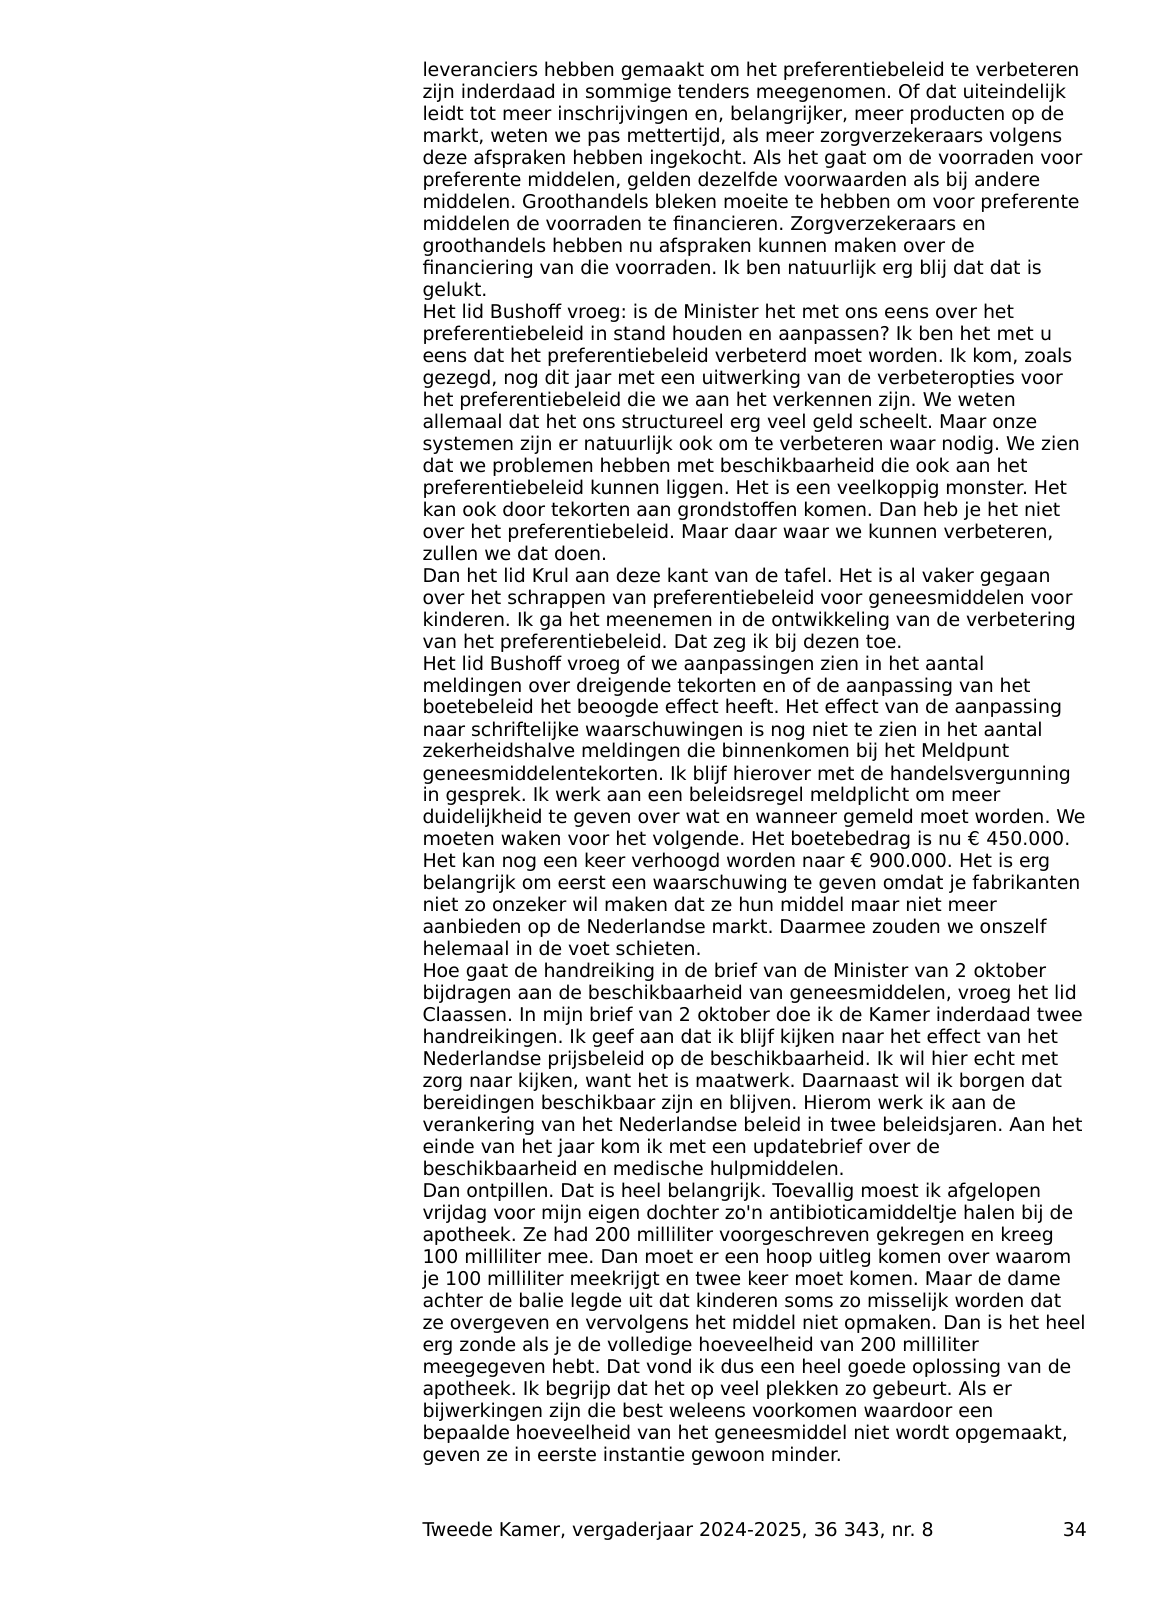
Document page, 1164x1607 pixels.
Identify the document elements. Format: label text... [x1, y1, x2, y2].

text Dan ontpillen. Dat is heel belangrijk. Toevallig moest ik afgelopen vrijdag voor mijn eigen dochter zo'n antibioticamiddeltje halen bij de apotheek. Ze had 200 milliliter voorgeschreven gekregen en kreeg 100 milliliter mee. Dan moet er een hoop uitleg komen over waarom je 100 milliliter meekrijgt en twee keer moet komen. Maar de dame achter de balie legde uit dat kinderen soms zo misselijk worden dat ze overgeven en vervolgens het middel niet opmaken. Dan is het heel erg zonde als je de volledige hoeveelheid van 200 milliliter meegegeven hebt. Dat vond ik dus een heel goede oplossing van de apotheek. Ik begrijp dat het op veel plekken zo gebeurt. Als er bijwerkingen zijn die best weleens voorkomen waardoor een bepaalde hoeveelheid van het geneesmiddel niet wordt opgemaakt, geven ze in eerste instantie gewoon minder. [422, 1180, 1087, 1466]
text Hoe gaat de handreiking in de brief van de Minister van 2 oktober bijdragen aan de beschikbaarheid van geneesmiddelen, vroeg het lid Claassen. In mijn brief van 2 oktober doe ik de Kamer inderdaad twee handreikingen. Ik geef aan dat ik blijf kijken naar het effect van het Nederlandse prijsbeleid op de beschikbaarheid. Ik wil hier echt met zorg naar kijken, want het is maatwerk. Daarnaast wil ik borgen dat bereidingen beschikbaar zijn en blijven. Hierom werk ik aan de verankering van het Nederlandse beleid in twee beleidsjaren. Aan het einde van het jaar kom ik met een updatebrief over de beschikbaarheid en medische hulpmiddelen. [422, 960, 1087, 1180]
text Het lid Bushoff vroeg: is de Minister het met ons eens over het preferentiebeleid in stand houden en aanpassen? Ik ben het met u eens dat het preferentiebeleid verbeterd moet worden. Ik kom, zoals gezegd, nog dit jaar met een uitwerking van de verbeteropties voor het preferentiebeleid die we aan het verkennen zijn. We weten allemaal dat het ons structureel erg veel geld scheelt. Maar onze systemen zijn er natuurlijk ook om te verbeteren waar nodig. We zien dat we problemen hebben met beschikbaarheid die ook aan het preferentiebeleid kunnen liggen. Het is een veelkoppig monster. Het kan ook door tekorten aan grondstoffen komen. Dan heb je het niet over het preferentiebeleid. Maar daar waar we kunnen verbeteren, zullen we dat doen. [422, 301, 1087, 564]
text Het lid Bushoff vroeg of we aanpassingen zien in het aantal meldingen over dreigende tekorten en of de aanpassing van het boetebeleid het beoogde effect heeft. Het effect van de aanpassing naar schriftelijke waarschuwingen is nog niet te zien in het aantal zekerheidshalve meldingen die binnenkomen bij het Meldpunt geneesmiddelentekorten. Ik blijf hierover met de handelsvergunning in gesprek. Ik werk aan een beleidsregel meldplicht om meer duidelijkheid te geven over wat en wanneer gemeld moet worden. We moeten waken voor het volgende. Het boetebedrag is nu € 450.000. Het kan nog een keer verhoogd worden naar € 900.000. Het is erg belangrijk om eerst een waarschuwing te geven omdat je fabrikanten niet zo onzeker wil maken dat ze hun middel maar niet meer aanbieden op de Nederlandse markt. Daarmee zouden we onszelf helemaal in de voet schieten. [422, 652, 1087, 960]
text leveranciers hebben gemaakt om het preferentiebeleid te verbeteren zijn inderdaad in sommige tenders meegenomen. Of dat uiteindelijk leidt tot meer inschrijvingen en, belangrijker, meer producten op de markt, weten we pas mettertijd, als meer zorgverzekeraars volgens deze afspraken hebben ingekocht. Als het gaat om de voorraden voor preferente middelen, gelden dezelfde voorwaarden als bij andere middelen. Groothandels bleken moeite te hebben om voor preferente middelen de voorraden te financieren. Zorgverzekeraars en groothandels hebben nu afspraken kunnen maken over de financiering van die voorraden. Ik ben natuurlijk erg blij dat dat is gelukt. [422, 59, 1087, 301]
text Dan het lid Krul aan deze kant van de tafel. Het is al vaker gegaan over het schrappen van preferentiebeleid voor geneesmiddelen voor kinderen. Ik ga het meenemen in de ontwikkeling van de verbetering van het preferentiebeleid. Dat zeg ik bij dezen toe. [422, 564, 1087, 652]
